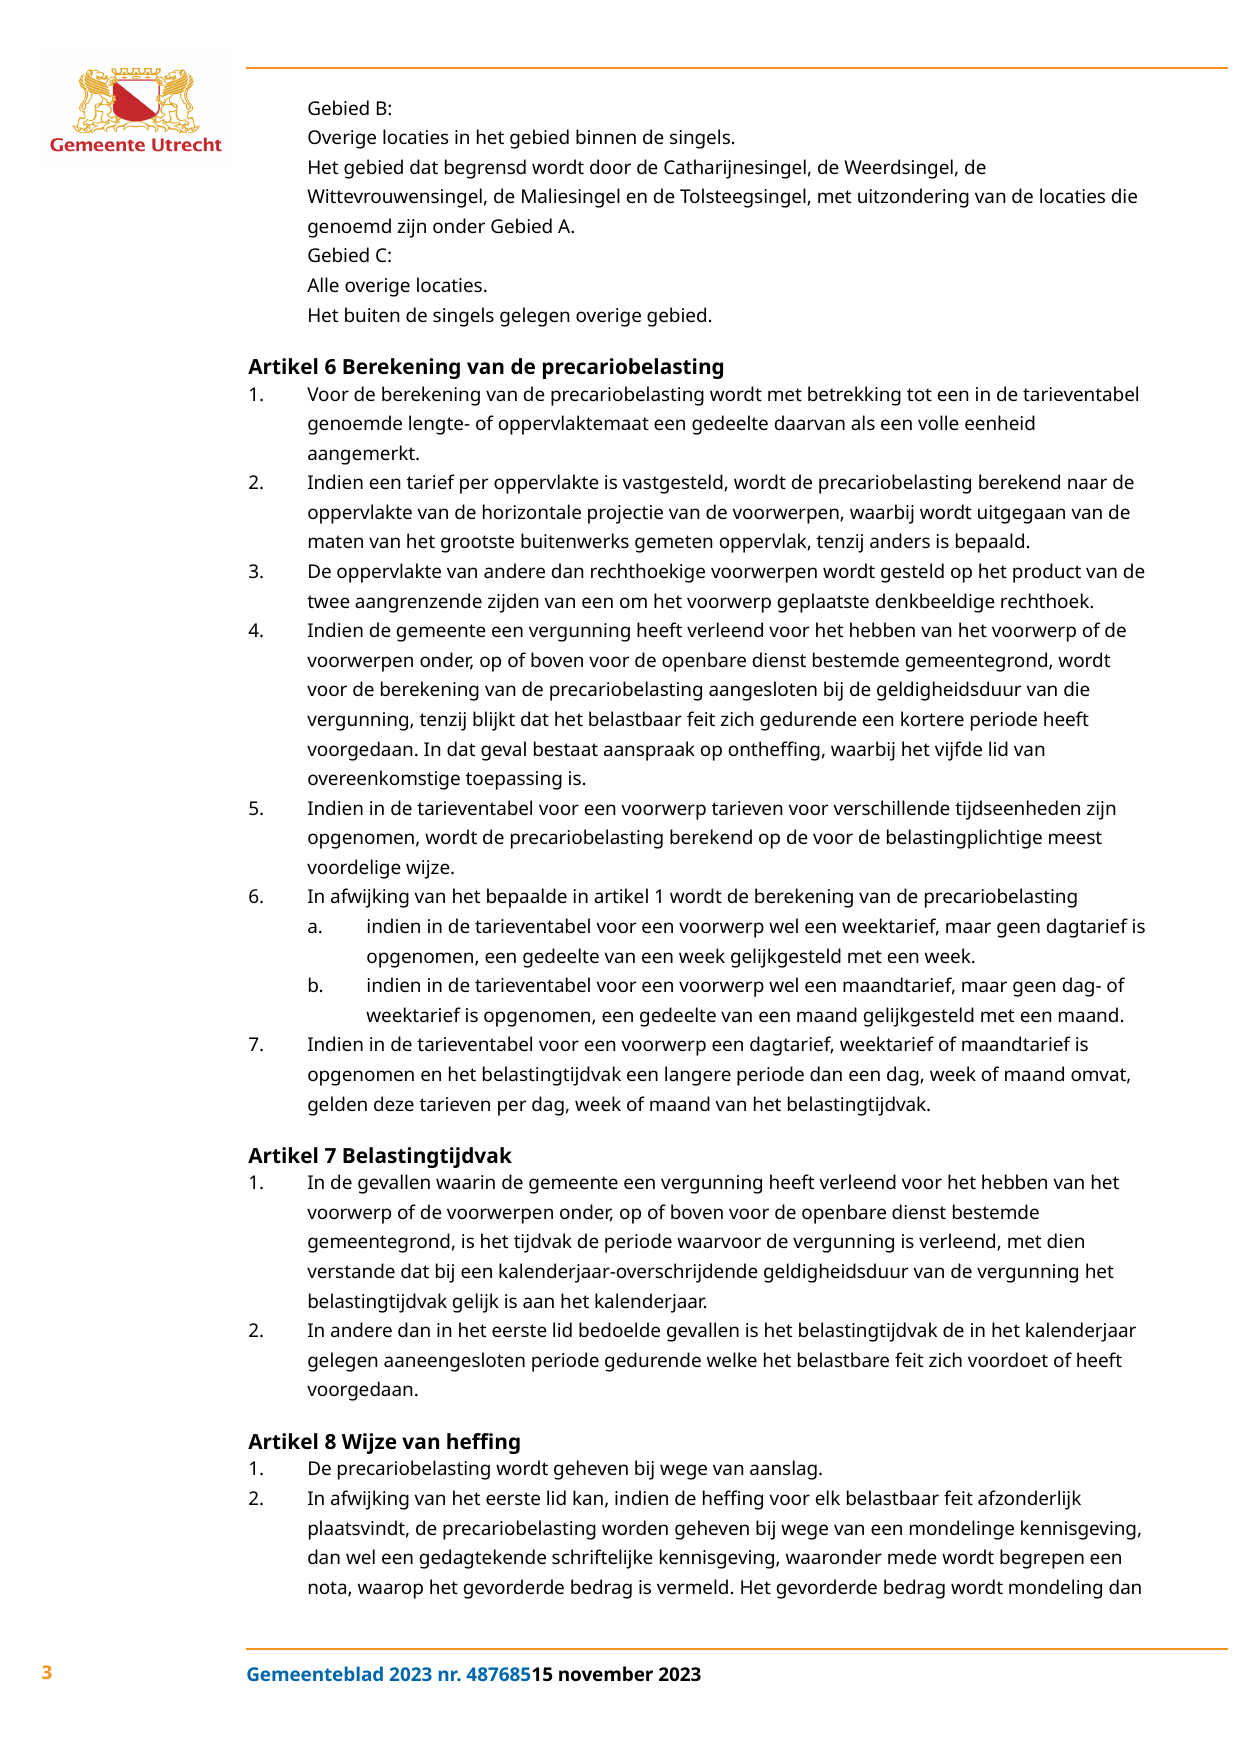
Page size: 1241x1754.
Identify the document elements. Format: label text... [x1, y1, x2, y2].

list In de gevallen waarin de gemeente een vergunning heeft verleend voor het hebben van het voorwerp of de voorwerpen onder, op of boven voor de openbare dienst bestemde gemeentegrond, is het tijdvak de periode waarvoor de vergunning is verleend, met dien verstande dat bij een kalenderjaar-overschrijdende geldigheidsduur van de vergunning het belastingtijdvak gelijk is aan het kalenderjaar. [248, 1169, 1152, 1314]
list Het gebied dat begrensd wordt door de Catharijnesingel, de Weerdsingel, de Wittevrouwensingel, de Maliesingel en de Tolsteegsingel, met uitzondering van de locaties die genoemd zijn onder Gebied A. [248, 154, 1152, 239]
list In andere dan in het eerste lid bedoelde gevallen is het belastingtijdvak de in het kalenderjaar gelegen aaneengesloten periode gedurende welke het belastbare feit zich voordoet of heeft voorgedaan. [248, 1317, 1152, 1402]
text Artikel 7 Belastingtijdvak [248, 1141, 1152, 1169]
list indien in de tarieventabel voor een voorwerp wel een weektarief, maar geen dagtarief is opgenomen, een gedeelte van een week gelijkgesteld met een week. [307, 913, 1152, 968]
list Voor de berekening van de precariobelasting wordt met betrekking tot een in de tarieventabel genoemde lengte- of oppervlaktemaat een gedeelte daarvan als een volle eenheid aangemerkt. [248, 381, 1152, 466]
list Overige locaties in het gebied binnen de singels. [248, 124, 1152, 150]
text Artikel 8 Wijze van heffing [248, 1427, 1152, 1456]
list Indien in de tarieventabel voor een voorwerp tarieven voor verschillende tijdseenheden zijn opgenomen, wordt de precariobelasting berekend op de voor de belastingplichtige meest voordelige wijze. [248, 795, 1152, 880]
list De precariobelasting wordt geheven bij wege van aanslag. [248, 1456, 1152, 1481]
picture [41, 47, 231, 172]
list De oppervlakte van andere dan rechthoekige voorwerpen wordt gesteld op het product van de twee aangrenzende zijden van een om het voorwerp geplaatste denkbeeldige rechthoek. [248, 558, 1152, 613]
list Het buiten de singels gelegen overige gebied. [248, 302, 1152, 328]
list Gebied B: [248, 95, 1152, 121]
list Indien de gemeente een vergunning heeft verleend voor het hebben van het voorwerp of de voorwerpen onder, op of boven voor de openbare dienst bestemde gemeentegrond, wordt voor de berekening van de precariobelasting aangesloten bij de geldigheidsduur van die vergunning, tenzij blijkt dat het belastbaar feit zich gedurende een kortere periode heeft voorgedaan. In dat geval bestaat aanspraak op ontheffing, waarbij het vijfde lid van overeenkomstige toepassing is. [248, 617, 1152, 791]
list Alle overige locaties. [248, 272, 1152, 298]
list Indien in de tarieventabel voor een voorwerp een dagtarief, weektarief of maandtarief is opgenomen en het belastingtijdvak een langere periode dan een dag, week of maand omvat, gelden deze tarieven per dag, week of maand van het belastingtijdvak. [248, 1032, 1152, 1116]
list Indien een tarief per oppervlakte is vastgesteld, wordt de precariobelasting berekend naar de oppervlakte van de horizontale projectie van de voorwerpen, waarbij wordt uitgegaan van de maten van het grootste buitenwerks gemeten oppervlak, tenzij anders is bepaald. [248, 469, 1152, 554]
list Gebied C: [248, 243, 1152, 268]
text Artikel 6 Berekening van de precariobelasting [248, 352, 1152, 381]
list In afwijking van het bepaalde in artikel 1 wordt de berekening van de precariobelasting [248, 884, 1152, 909]
list In afwijking van het eerste lid kan, indien de heffing voor elk belastbaar feit afzonderlijk plaatsvindt, de precariobelasting worden geheven bij wege van een mondelinge kennisgeving, dan wel een gedagtekende schriftelijke kennisgeving, waaronder mede wordt begrepen een nota, waarop het gevorderde bedrag is vermeld. Het gevorderde bedrag wordt mondeling dan [248, 1485, 1152, 1599]
list indien in de tarieventabel voor een voorwerp wel een maandtarief, maar geen dag- of weektarief is opgenomen, een gedeelte van een maand gelijkgesteld met een maand. [307, 972, 1152, 1028]
